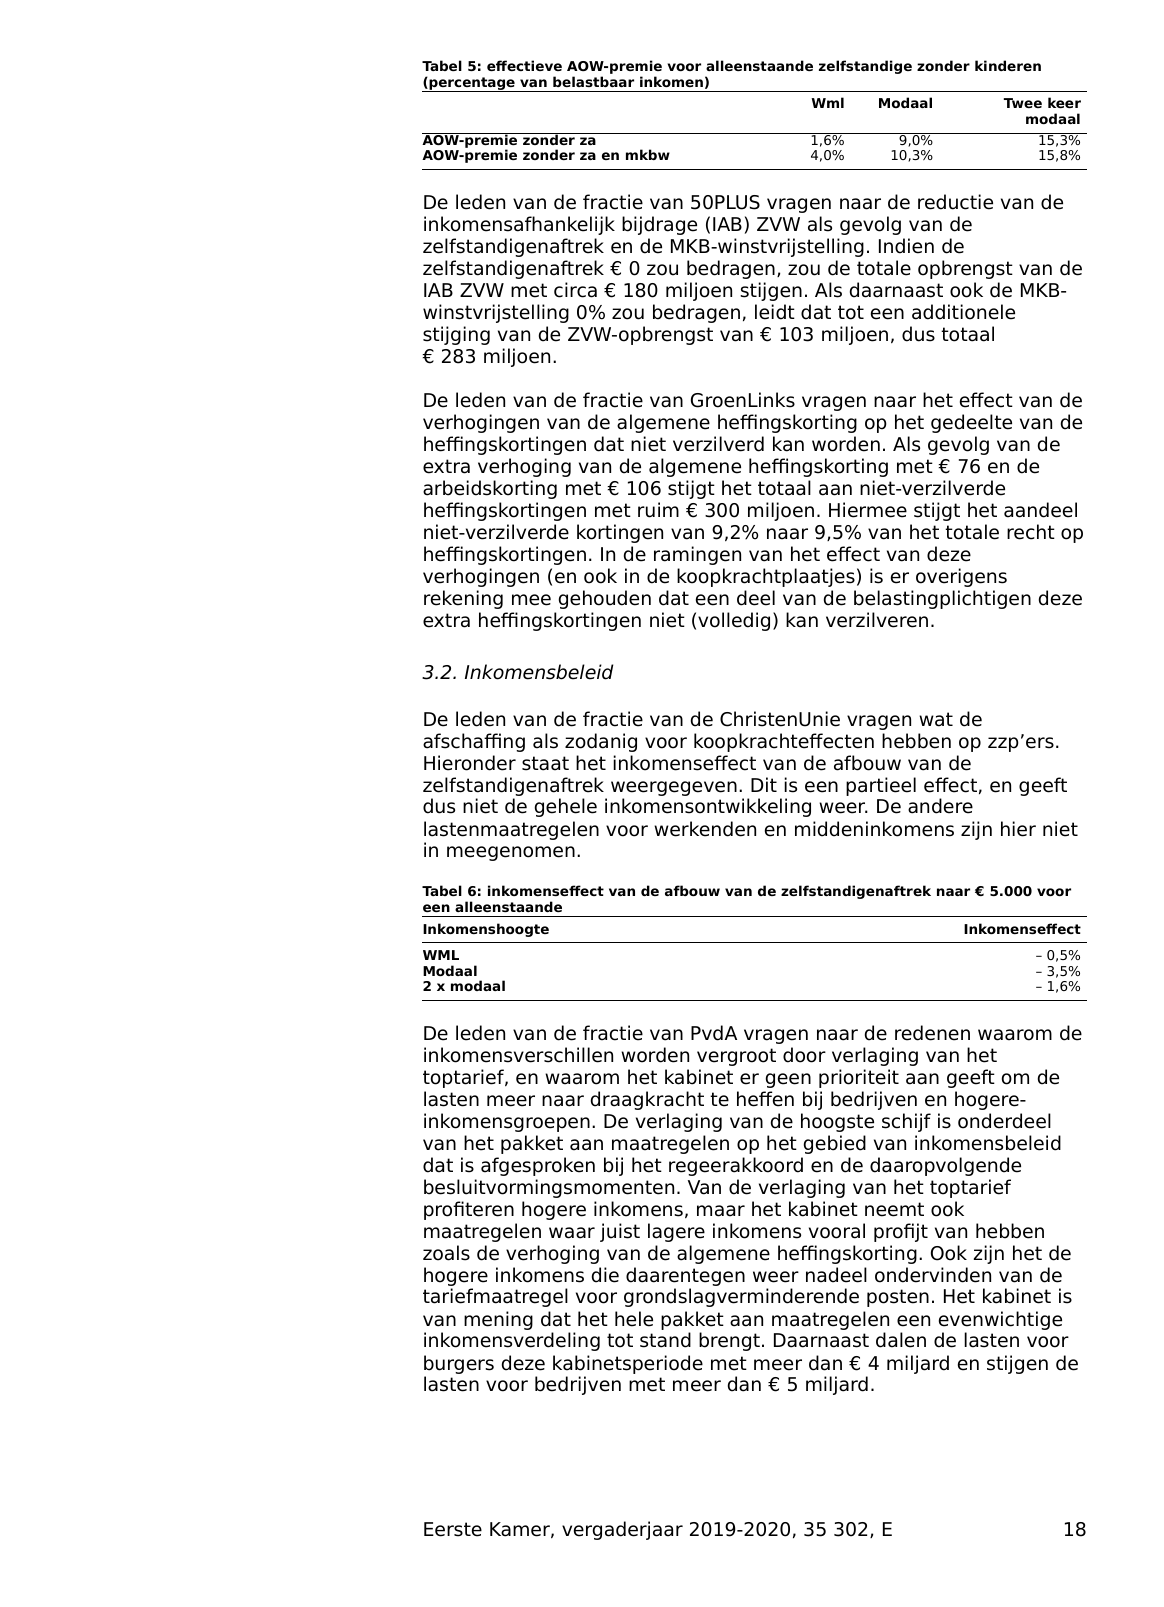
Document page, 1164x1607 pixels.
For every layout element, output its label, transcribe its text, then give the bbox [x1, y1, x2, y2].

table_cell Wml [762, 92, 850, 132]
table_cell Inkomenseffect [776, 917, 1087, 942]
table_cell – 1,6% [776, 979, 1087, 999]
text De leden van de fractie van PvdA vragen naar de redenen waarom de inkomensverschillen worden vergroot door verlaging van het toptarief, en waarom het kabinet er geen prioriteit aan geeft om de lasten meer naar draagkracht te heffen bij bedrijven en hogere-inkomensgroepen. De verlaging van de hoogste schijf is onderdeel van het pakket aan maatregelen op het gebied van inkomensbeleid dat is afgesproken bij het regeerakkoord en de daaropvolgende besluitvormingsmomenten. Van de verlaging van het toptarief profiteren hogere inkomens, maar het kabinet neemt ook maatregelen waar juist lagere inkomens vooral profijt van hebben zoals de verhoging van de algemene heffingskorting. Ook zijn het de hogere inkomens die daarentegen weer nadeel ondervinden van de tariefmaatregel voor grondslagverminderende posten. Het kabinet is van mening dat het hele pakket aan maatregelen een evenwichtige inkomensverdeling tot stand brengt. Daarnaast dalen de lasten voor burgers deze kabinetsperiode met meer dan € 4 miljard en stijgen de lasten voor bedrijven met meer dan € 5 miljard. [422, 1023, 1087, 1396]
table_cell WML [422, 943, 776, 963]
table_cell 2 x modaal [422, 979, 776, 999]
table_cell 4,0% [762, 148, 850, 168]
table_header Tabel 6: inkomenseffect van de afbouw van de zelfstandigenaftrek naar € 5.000 voor een alleenstaande [422, 884, 1087, 916]
text De leden van de fractie van de ChristenUnie vragen wat de afschaffing als zodanig voor koopkrachteffecten hebben op zzp’ers. Hieronder staat het inkomenseffect van de afbouw van de zelfstandigenaftrek weergegeven. Dit is een partieel effect, en geeft dus niet de gehele inkomensontwikkeling weer. De andere lastenmaatregelen voor werkenden en middeninkomens zijn hier niet in meegenomen. [422, 708, 1087, 862]
table_cell 10,3% [850, 148, 939, 168]
table_cell [422, 92, 762, 132]
table_cell – 3,5% [776, 963, 1087, 979]
table_cell Modaal [850, 92, 939, 132]
table_cell 9,0% [850, 134, 939, 148]
table_cell 15,3% [939, 134, 1087, 148]
table_cell Modaal [422, 963, 776, 979]
subtitle 3.2. Inkomensbeleid [422, 662, 1087, 683]
table_cell AOW-premie zonder za [422, 134, 762, 148]
text De leden van de fractie van GroenLinks vragen naar het effect van de verhogingen van de algemene heffingskorting op het gedeelte van de heffingskortingen dat niet verzilverd kan worden. Als gevolg van de extra verhoging van de algemene heffingskorting met € 76 en de arbeidskorting met € 106 stijgt het totaal aan niet-verzilverde heffingskortingen met ruim € 300 miljoen. Hiermee stijgt het aandeel niet-verzilverde kortingen van 9,2% naar 9,5% van het totale recht op heffingskortingen. In de ramingen van het effect van deze verhogingen (en ook in de koopkrachtplaatjes) is er overigens rekening mee gehouden dat een deel van de belastingplichtigen deze extra heffingskortingen niet (volledig) kan verzilveren. [422, 390, 1087, 632]
table_cell Twee keer modaal [939, 92, 1087, 132]
table_header Tabel 5: effectieve AOW-premie voor alleenstaande zelfstandige zonder kinderen (percentage van belastbaar inkomen) [422, 59, 1087, 91]
table_cell Inkomenshoogte [422, 917, 776, 942]
table_cell 15,8% [939, 148, 1087, 168]
table_cell – 0,5% [776, 943, 1087, 963]
table_cell 1,6% [762, 134, 850, 148]
table_cell AOW-premie zonder za en mkbw [422, 148, 762, 168]
text De leden van de fractie van 50PLUS vragen naar de reductie van de inkomensafhankelijk bijdrage (IAB) ZVW als gevolg van de zelfstandigenaftrek en de MKB-winstvrijstelling. Indien de zelfstandigenaftrek € 0 zou bedragen, zou de totale opbrengst van de IAB ZVW met circa € 180 miljoen stijgen. Als daarnaast ook de MKB-winstvrijstelling 0% zou bedragen, leidt dat tot een additionele stijging van de ZVW-opbrengst van € 103 miljoen, dus totaal € 283 miljoen. [422, 192, 1087, 368]
